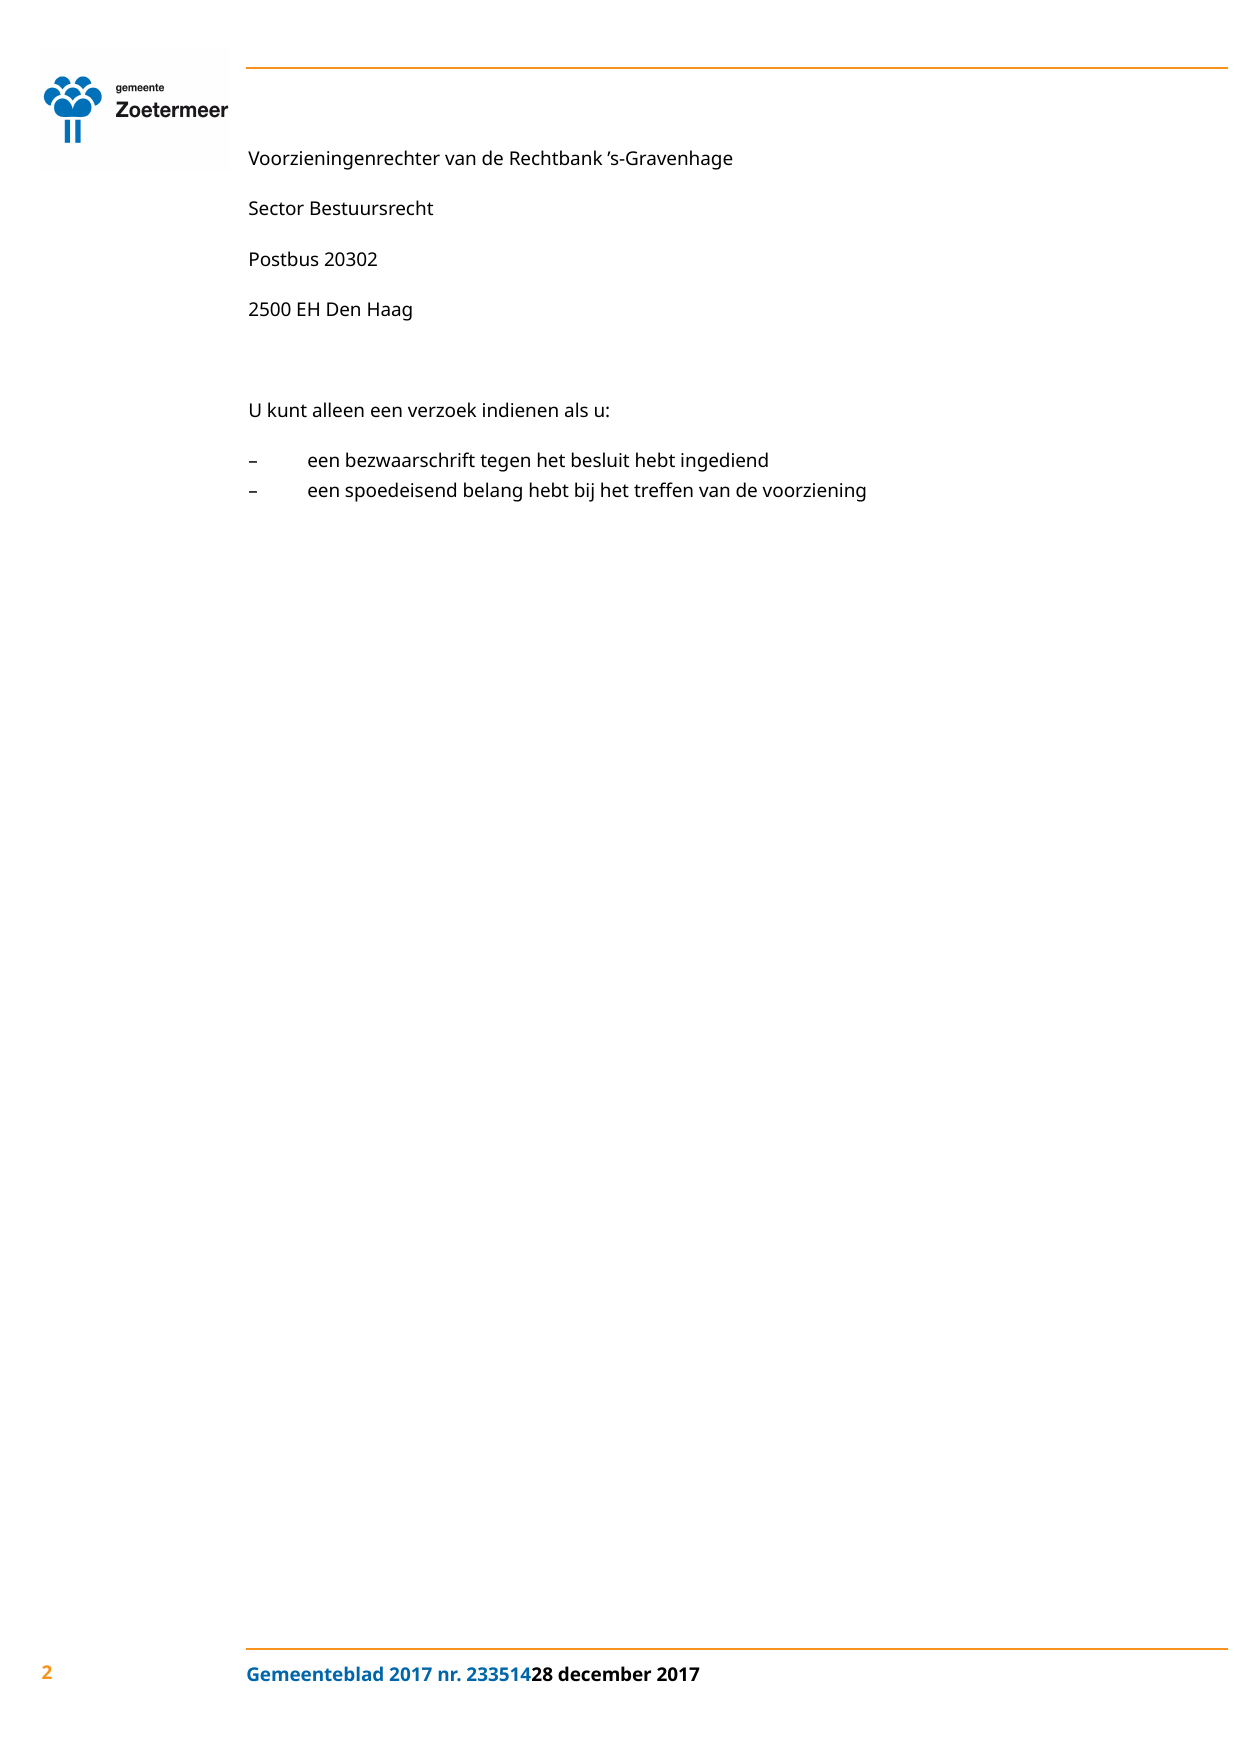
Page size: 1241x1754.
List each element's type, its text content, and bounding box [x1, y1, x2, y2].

text U kunt alleen een verzoek indienen als u: [248, 397, 1152, 423]
text 2500 EH Den Haag [248, 296, 1152, 322]
text Postbus 20302 [248, 246, 1152, 272]
list een spoedeisend belang hebt bij het treffen van de voorziening [248, 477, 1152, 503]
text Voorzieningenrechter van de Rechtbank ’s-Gravenhage [248, 145, 1152, 171]
text Sector Bestuursrecht [248, 196, 1152, 221]
picture [41, 47, 231, 172]
list een bezwaarschrift tegen het besluit hebt ingediend [248, 448, 1152, 473]
